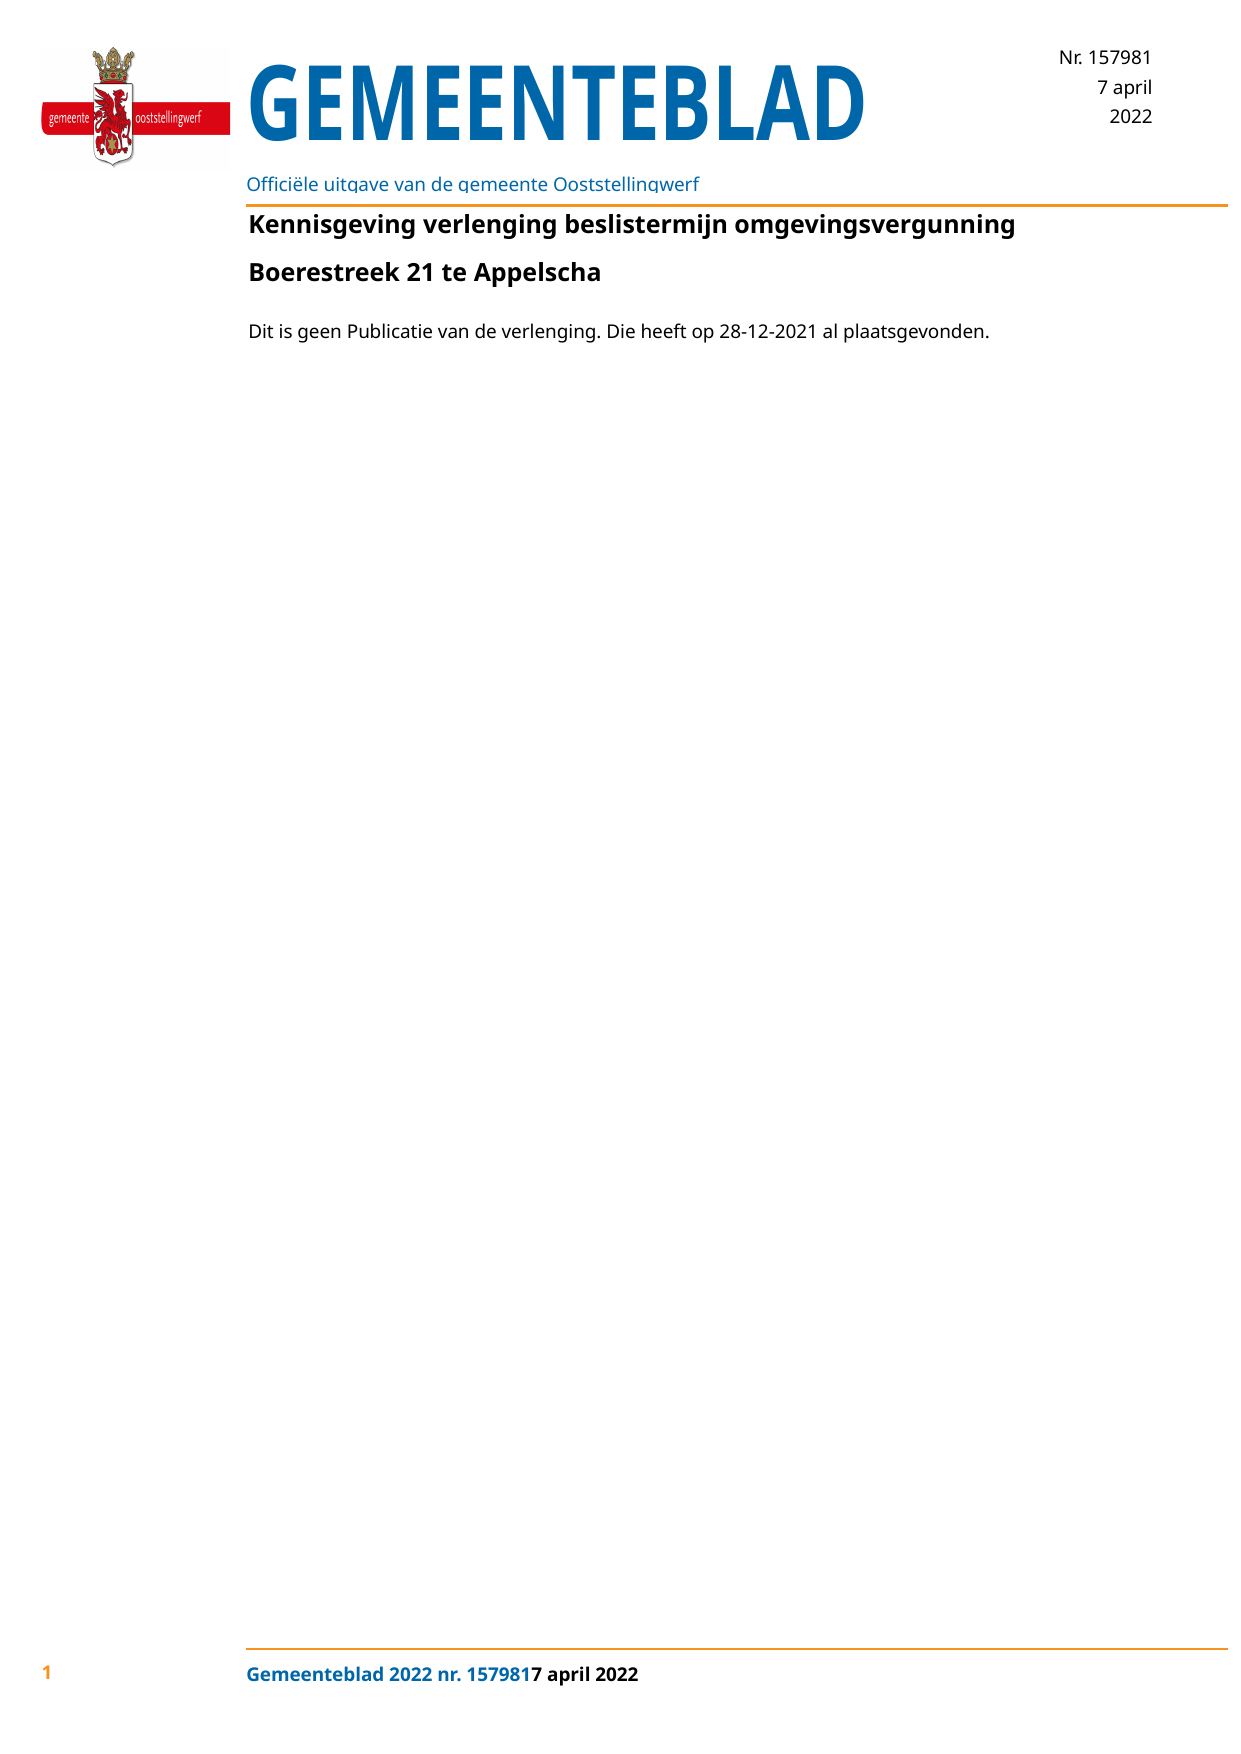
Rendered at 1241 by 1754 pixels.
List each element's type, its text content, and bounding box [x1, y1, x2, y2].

text Dit is geen Publicatie van de verlenging. Die heeft op 28-12-2021 al plaatsgevonden. [248, 318, 1152, 344]
picture [41, 47, 231, 172]
text Kennisgeving verlenging beslistermijn omgevingsvergunning Boerestreek 21 te Appelscha [248, 207, 1152, 288]
